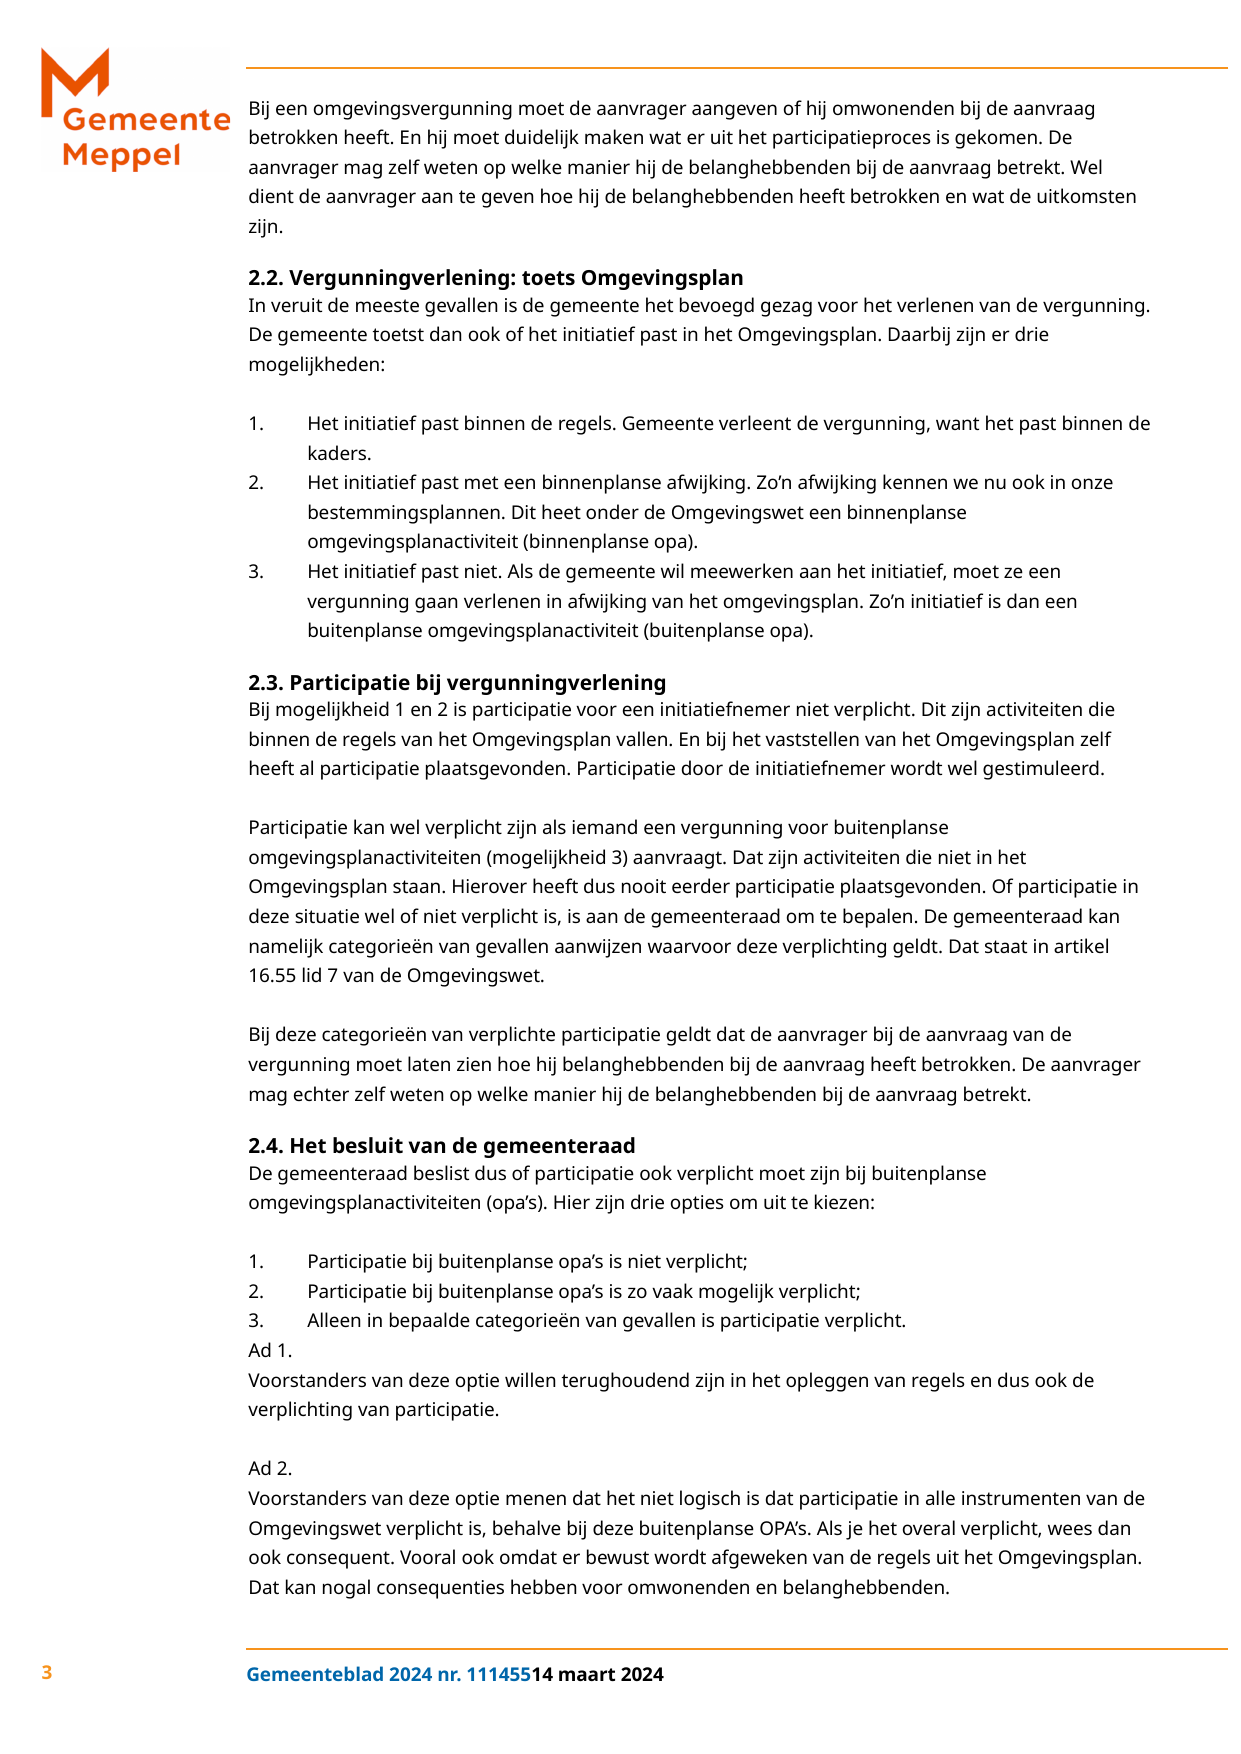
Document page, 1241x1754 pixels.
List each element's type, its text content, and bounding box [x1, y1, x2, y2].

text 2.4. Het besluit van de gemeenteraad [248, 1131, 1152, 1160]
text 2.2. Vergunningverlening: toets Omgevingsplan [248, 263, 1152, 292]
text Bij een omgevingsvergunning moet de aanvrager aangeven of hij omwonenden bij de aanvraag betrokken heeft. En hij moet duidelijk maken wat er uit het participatieproces is gekomen. De aanvrager mag zelf weten op welke manier hij de belanghebbenden bij de aanvraag betrekt. Wel dient de aanvrager aan te geven hoe hij de belanghebbenden heeft betrokken en wat de uitkomsten zijn. [248, 95, 1152, 239]
text Ad 2. [248, 1456, 1152, 1481]
text Bij mogelijkheid 1 en 2 is participatie voor een initiatiefnemer niet verplicht. Dit zijn activiteiten die binnen de regels van het Omgevingsplan vallen. En bij het vaststellen van het Omgevingsplan zelf heeft al participatie plaatsgevonden. Participatie door de initiatiefnemer wordt wel gestimuleerd. [248, 696, 1152, 781]
text Voorstanders van deze optie menen dat het niet logisch is dat participatie in alle instrumenten van de Omgevingswet verplicht is, behalve bij deze buitenplanse OPA’s. Als je het overal verplicht, wees dan ook consequent. Vooral ook omdat er bewust wordt afgeweken van de regels uit het Omgevingsplan. Dat kan nogal consequenties hebben voor omwonenden en belanghebbenden. [248, 1485, 1152, 1599]
text Voorstanders van deze optie willen terughoudend zijn in het opleggen van regels en dus ook de verplichting van participatie. [248, 1367, 1152, 1422]
list Het initiatief past niet. Als de gemeente wil meewerken aan het initiatief, moet ze een vergunning gaan verlenen in afwijking van het omgevingsplan. Zo’n initiatief is dan een buitenplanse omgevingsplanactiviteit (buitenplanse opa). [248, 558, 1152, 643]
list Participatie bij buitenplanse opa’s is zo vaak mogelijk verplicht; [248, 1278, 1152, 1304]
text De gemeenteraad beslist dus of participatie ook verplicht moet zijn bij buitenplanse omgevingsplanactiviteiten (opa’s). Hier zijn drie opties om uit te kiezen: [248, 1160, 1152, 1215]
text Bij deze categorieën van verplichte participatie geldt dat de aanvrager bij de aanvraag van de vergunning moet laten zien hoe hij belanghebbenden bij de aanvraag heeft betrokken. De aanvrager mag echter zelf weten op welke manier hij de belanghebbenden bij de aanvraag betrekt. [248, 1022, 1152, 1107]
text In veruit de meeste gevallen is de gemeente het bevoegd gezag voor het verlenen van de vergunning. De gemeente toetst dan ook of het initiatief past in het Omgevingsplan. Daarbij zijn er drie mogelijkheden: [248, 292, 1152, 377]
list Alleen in bepaalde categorieën van gevallen is participatie verplicht. [248, 1308, 1152, 1333]
list Het initiatief past binnen de regels. Gemeente verleent de vergunning, want het past binnen de kaders. [248, 410, 1152, 466]
text 2.3. Participatie bij vergunningverlening [248, 668, 1152, 696]
list Het initiatief past met een binnenplanse afwijking. Zo’n afwijking kennen we nu ook in onze bestemmingsplannen. Dit heet onder de Omgevingswet een binnenplanse omgevingsplanactiviteit (binnenplanse opa). [248, 469, 1152, 554]
picture [41, 47, 231, 172]
text Ad 1. [248, 1337, 1152, 1363]
list Participatie bij buitenplanse opa’s is niet verplicht; [248, 1248, 1152, 1274]
text Participatie kan wel verplicht zijn als iemand een vergunning voor buitenplanse omgevingsplanactiviteiten (mogelijkheid 3) aanvraagt. Dat zijn activiteiten die niet in het Omgevingsplan staan. Hierover heeft dus nooit eerder participatie plaatsgevonden. Of participatie in deze situatie wel of niet verplicht is, is aan de gemeenteraad om te bepalen. De gemeenteraad kan namelijk categorieën van gevallen aanwijzen waarvoor deze verplichting geldt. Dat staat in artikel 16.55 lid 7 van de Omgevingswet. [248, 814, 1152, 988]
